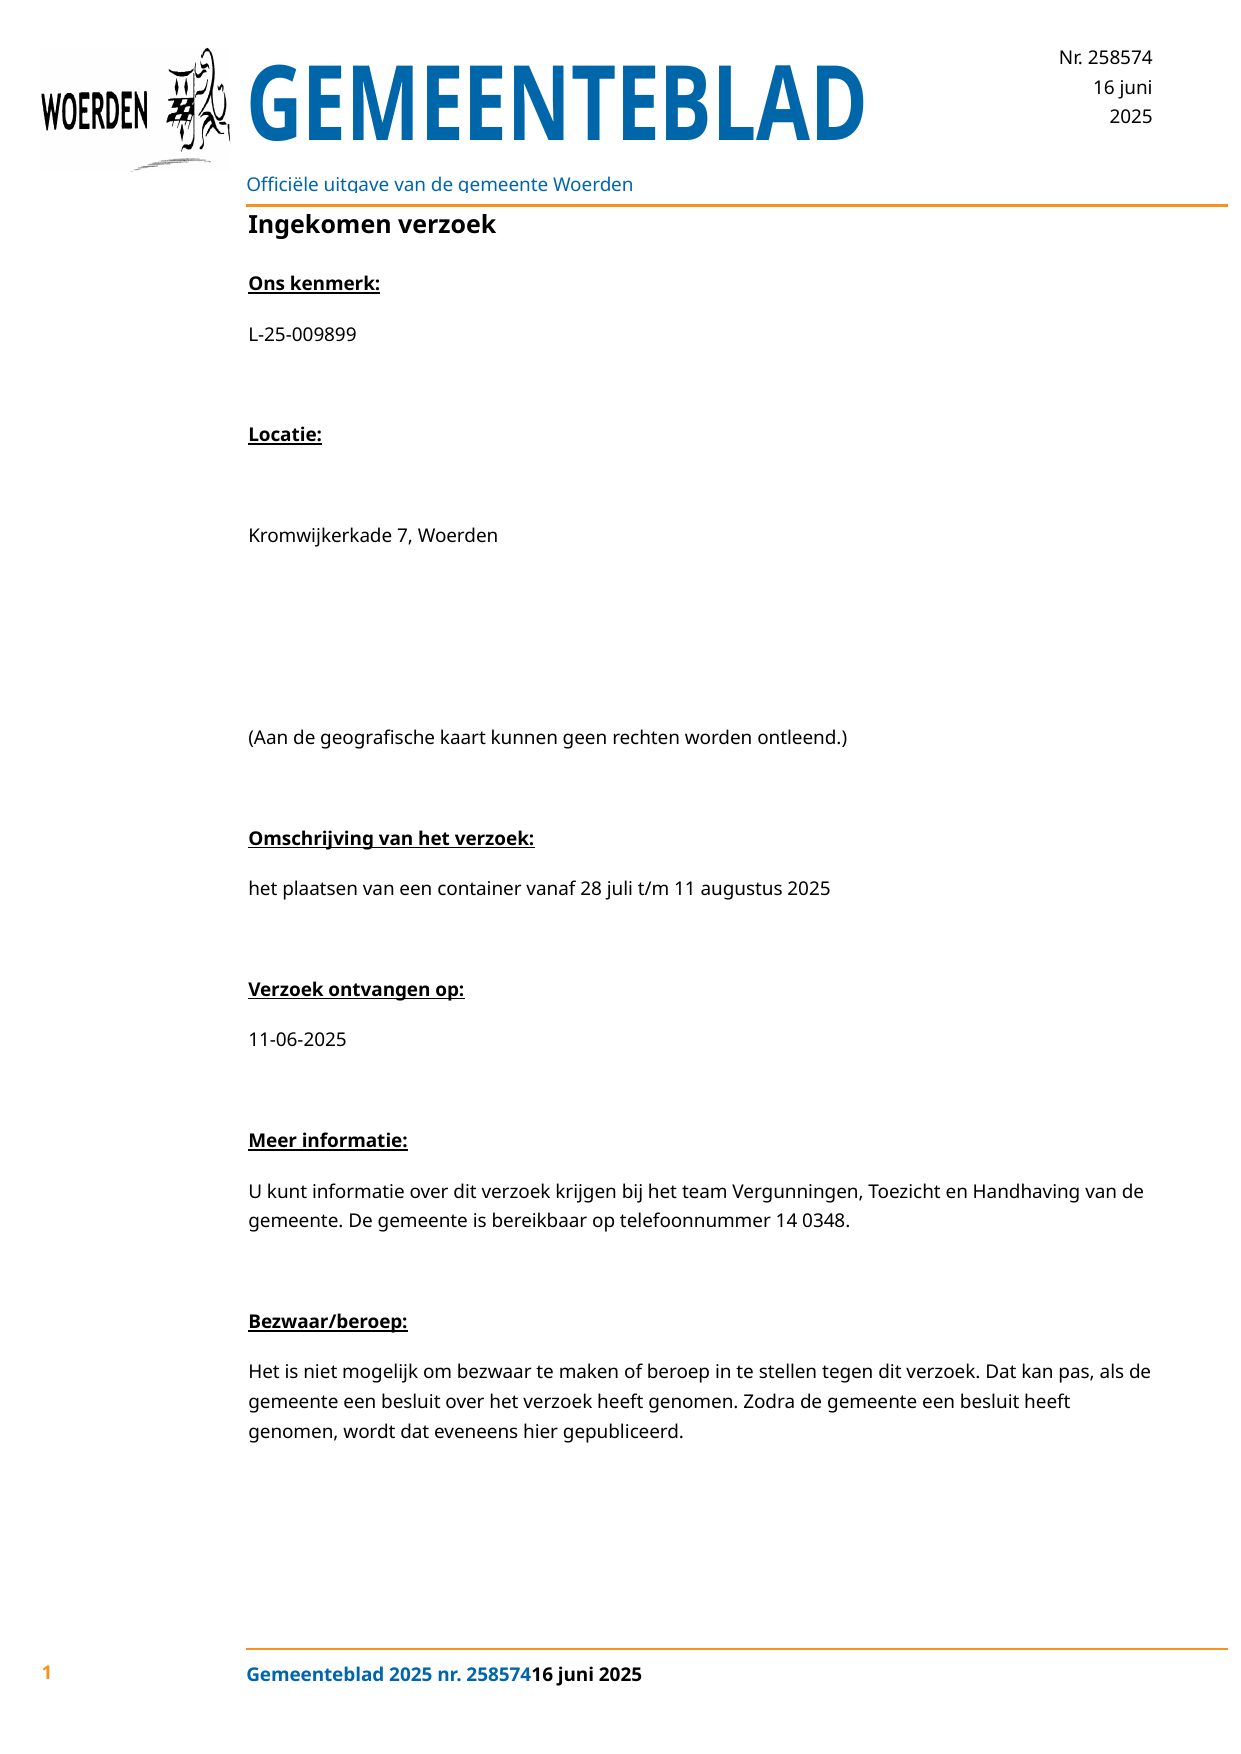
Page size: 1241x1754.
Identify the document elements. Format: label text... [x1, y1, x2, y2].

text Locatie: [248, 422, 1152, 447]
text het plaatsen van een container vanaf 28 juli t/m 11 augustus 2025 [248, 875, 1152, 901]
picture [41, 47, 231, 172]
text U kunt informatie over dit verzoek krijgen bij het team Vergunningen, Toezicht en Handhaving van de gemeente. De gemeente is bereikbaar op telefoonnummer 14 0348. [248, 1178, 1152, 1233]
text Kromwijkerkade 7, Woerden [248, 522, 1152, 548]
text Omschrijving van het verzoek: [248, 825, 1152, 851]
text Ons kenmerk: [248, 270, 1152, 296]
text Ingekomen verzoek [248, 207, 1152, 241]
text Verzoek ontvangen op: [248, 976, 1152, 1002]
text Meer informatie: [248, 1127, 1152, 1153]
text L-25-009899 [248, 321, 1152, 346]
text 11-06-2025 [248, 1027, 1152, 1052]
text Het is niet mogelijk om bezwaar te maken of beroep in te stellen tegen dit verzoek. Dat kan pas, als de gemeente een besluit over het verzoek heeft genomen. Zodra de gemeente een besluit heeft genomen, wordt dat eveneens hier gepubliceerd. [248, 1359, 1152, 1443]
text (Aan de geografische kaart kunnen geen rechten worden ontleend.) [248, 724, 1152, 750]
text Bezwaar/beroep: [248, 1308, 1152, 1334]
